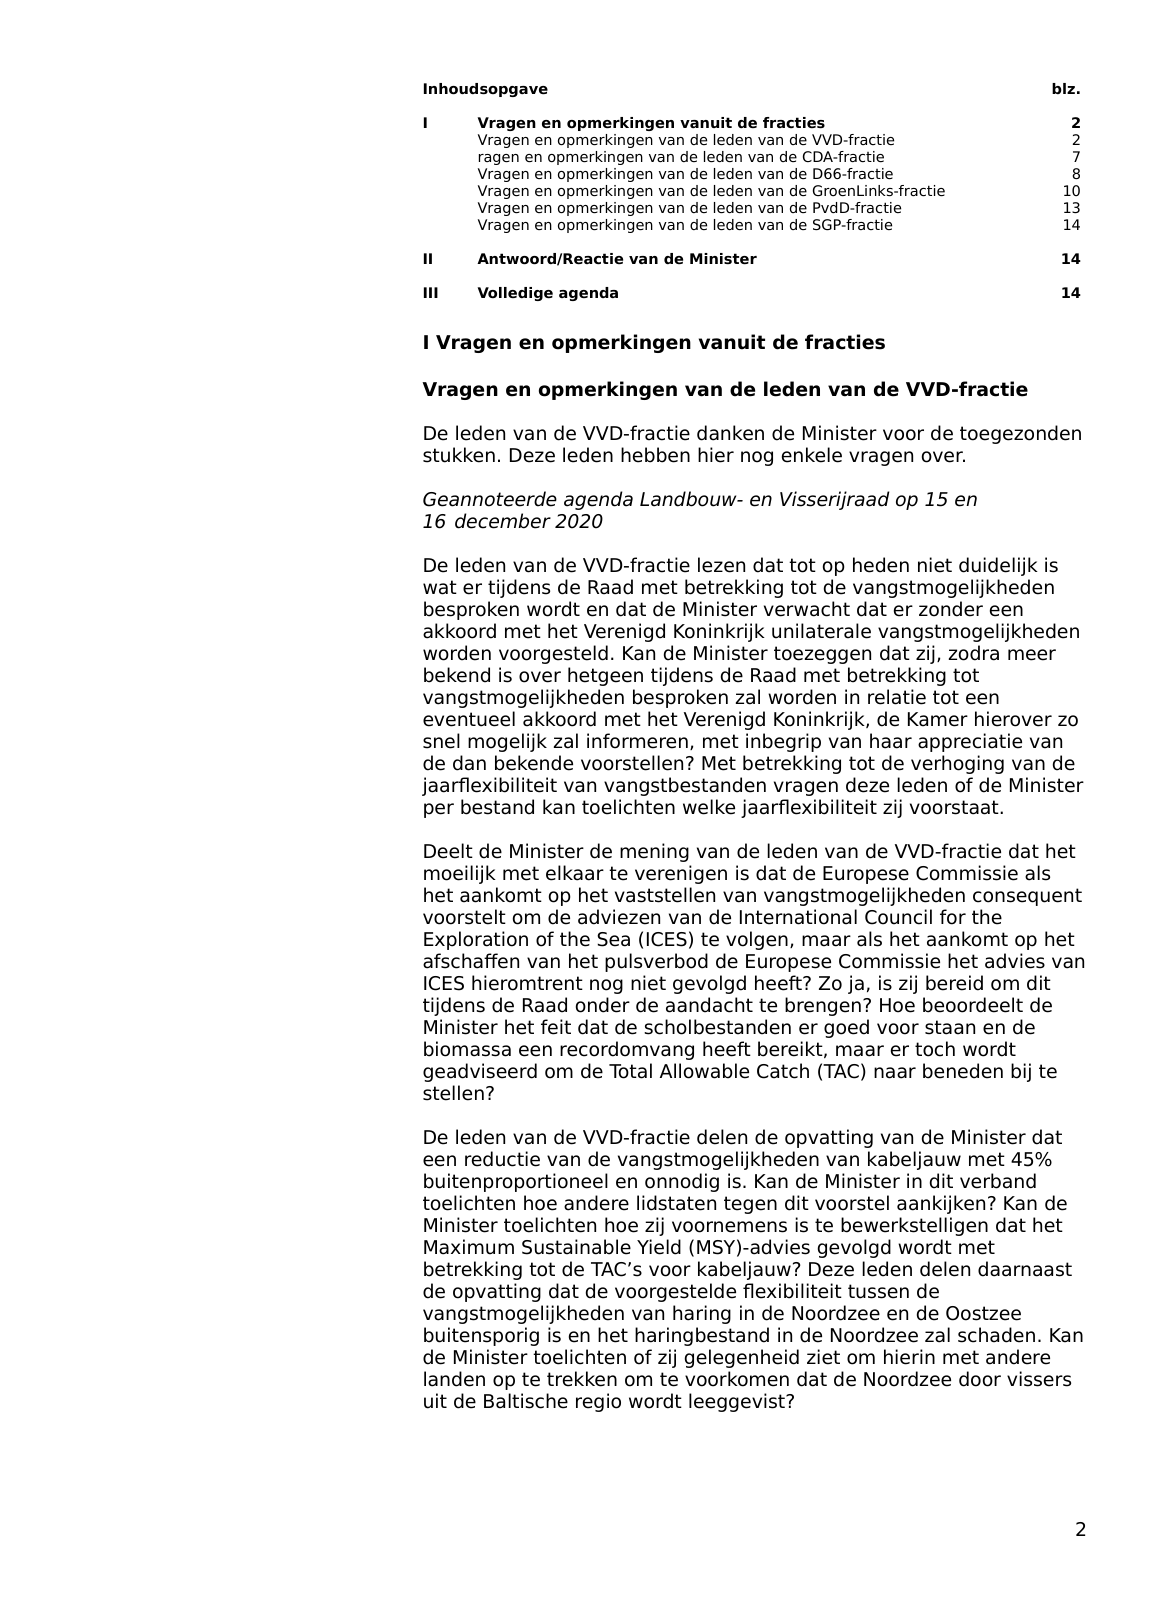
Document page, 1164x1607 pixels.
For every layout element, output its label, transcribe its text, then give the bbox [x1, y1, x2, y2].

table_header blz. [1003, 81, 1087, 98]
text Deelt de Minister de mening van de leden van de VVD-fractie dat het moeilijk met elkaar te verenigen is dat de Europese Commissie als het aankomt op het vaststellen van vangstmogelijkheden consequent voorstelt om de adviezen van de International Council for the Exploration of the Sea (ICES) te volgen, maar als het aankomt op het afschaffen van het pulsverbod de Europese Commissie het advies van ICES hieromtrent nog niet gevolgd heeft? Zo ja, is zij bereid om dit tijdens de Raad onder de aandacht te brengen? Hoe beoordeelt de Minister het feit dat de scholbestanden er goed voor staan en de biomassa een recordomvang heeft bereikt, maar er toch wordt geadviseerd om de Total Allowable Catch (TAC) naar beneden bij te stellen? [422, 841, 1087, 1105]
table_cell [422, 98, 471, 115]
table_cell Antwoord/Reactie van de Minister [471, 251, 1003, 268]
table_cell [471, 98, 1003, 115]
table_cell 14 [1003, 251, 1087, 268]
table_cell [422, 234, 471, 251]
subtitle I Vragen en opmerkingen vanuit de fracties [422, 332, 1087, 354]
subtitle Vragen en opmerkingen van de leden van de VVD-fractie [422, 379, 1087, 401]
table_cell [422, 268, 471, 285]
table_cell ragen en opmerkingen van de leden van de CDA-fractie [471, 149, 1003, 166]
table_cell [422, 200, 471, 217]
table_cell Vragen en opmerkingen van de leden van de PvdD-fractie [471, 200, 1003, 217]
table_cell [422, 166, 471, 183]
table_cell 10 [1003, 183, 1087, 200]
table_cell Vragen en opmerkingen van de leden van de SGP-fractie [471, 217, 1003, 234]
table_cell [471, 234, 1003, 251]
table_cell 7 [1003, 149, 1087, 166]
table_cell 13 [1003, 200, 1087, 217]
table_cell I [422, 115, 471, 132]
table_cell [1003, 98, 1087, 115]
table_cell Volledige agenda [471, 285, 1003, 302]
table_cell 14 [1003, 217, 1087, 234]
table_cell [422, 149, 471, 166]
text De leden van de VVD-fractie lezen dat tot op heden niet duidelijk is wat er tijdens de Raad met betrekking tot de vangstmogelijkheden besproken wordt en dat de Minister verwacht dat er zonder een akkoord met het Verenigd Koninkrijk unilaterale vangstmogelijkheden worden voorgesteld. Kan de Minister toezeggen dat zij, zodra meer bekend is over hetgeen tijdens de Raad met betrekking tot vangstmogelijkheden besproken zal worden in relatie tot een eventueel akkoord met het Verenigd Koninkrijk, de Kamer hierover zo snel mogelijk zal informeren, met inbegrip van haar appreciatie van de dan bekende voorstellen? Met betrekking tot de verhoging van de jaarflexibiliteit van vangstbestanden vragen deze leden of de Minister per bestand kan toelichten welke jaarflexibiliteit zij voorstaat. [422, 555, 1087, 819]
table_cell [422, 132, 471, 149]
table_cell Vragen en opmerkingen van de leden van de GroenLinks-fractie [471, 183, 1003, 200]
text De leden van de VVD-fractie danken de Minister voor de toegezonden stukken. Deze leden hebben hier nog enkele vragen over. [422, 423, 1087, 467]
table_cell 2 [1003, 115, 1087, 132]
table_cell [1003, 234, 1087, 251]
table_cell [471, 268, 1003, 285]
table_cell Vragen en opmerkingen van de leden van de D66-fractie [471, 166, 1003, 183]
table_cell 14 [1003, 285, 1087, 302]
table_cell Vragen en opmerkingen van de leden van de VVD-fractie [471, 132, 1003, 149]
table_cell III [422, 285, 471, 302]
table_cell 2 [1003, 132, 1087, 149]
subtitle Geannoteerde agenda Landbouw- en Visserijraad op 15 en 16 december 2020 [422, 489, 1087, 533]
table_cell [422, 183, 471, 200]
table_cell 8 [1003, 166, 1087, 183]
table_header Inhoudsopgave [422, 81, 1003, 98]
table_cell [1003, 268, 1087, 285]
table_cell II [422, 251, 471, 268]
text De leden van de VVD-fractie delen de opvatting van de Minister dat een reductie van de vangstmogelijkheden van kabeljauw met 45% buitenproportioneel en onnodig is. Kan de Minister in dit verband toelichten hoe andere lidstaten tegen dit voorstel aankijken? Kan de Minister toelichten hoe zij voornemens is te bewerkstelligen dat het Maximum Sustainable Yield (MSY)-advies gevolgd wordt met betrekking tot de TAC’s voor kabeljauw? Deze leden delen daarnaast de opvatting dat de voorgestelde flexibiliteit tussen de vangstmogelijkheden van haring in de Noordzee en de Oostzee buitensporig is en het haringbestand in de Noordzee zal schaden. Kan de Minister toelichten of zij gelegenheid ziet om hierin met andere landen op te trekken om te voorkomen dat de Noordzee door vissers uit de Baltische regio wordt leeggevist? [422, 1127, 1087, 1413]
table_cell [422, 217, 471, 234]
table_cell Vragen en opmerkingen vanuit de fracties [471, 115, 1003, 132]
